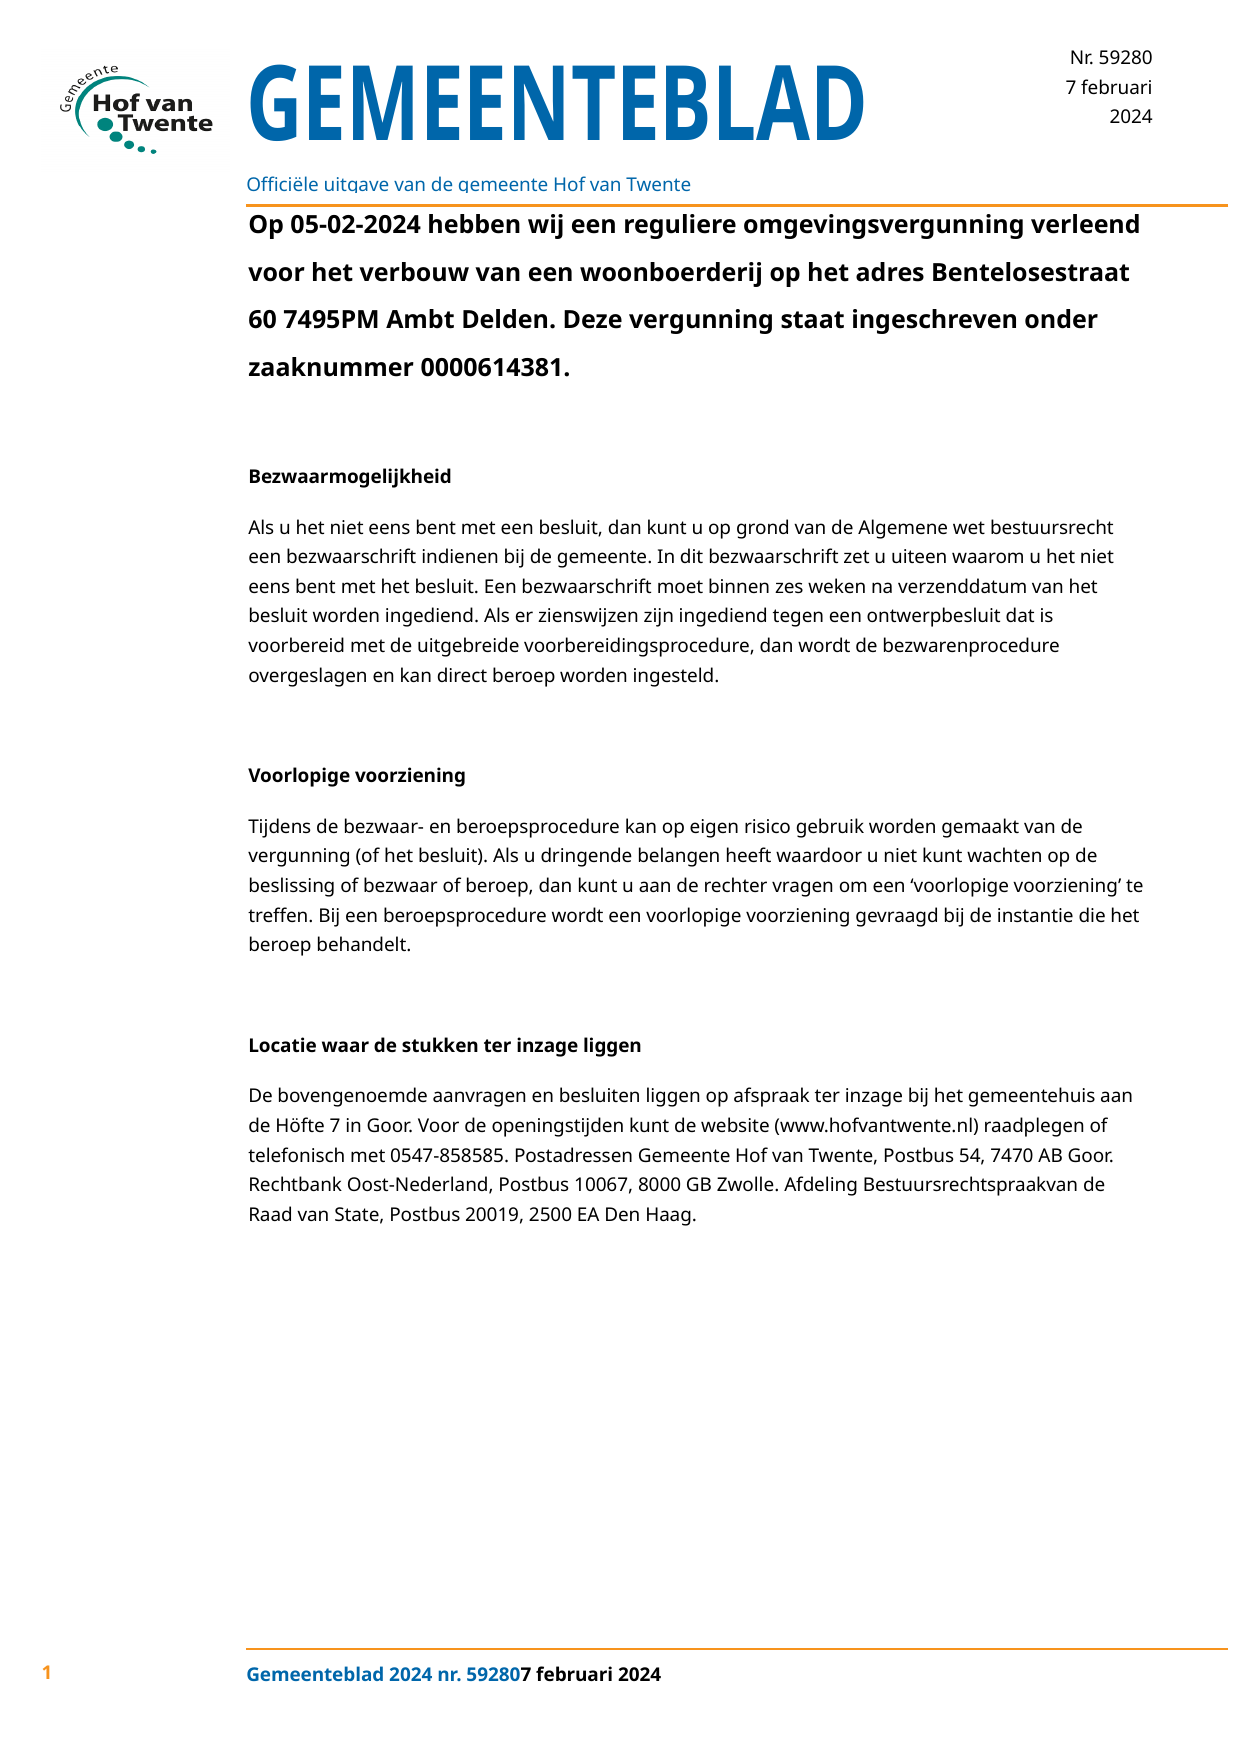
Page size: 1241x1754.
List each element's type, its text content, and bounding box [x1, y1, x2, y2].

text Op 05-02-2024 hebben wij een reguliere omgevingsvergunning verleend voor het verbouw van een woonboerderij op het adres Bentelosestraat 60 7495PM Ambt Delden. Deze vergunning staat ingeschreven onder zaaknummer 0000614381. [248, 207, 1152, 384]
picture [41, 47, 231, 172]
text Voorlopige voorziening [248, 763, 1152, 788]
text De bovengenoemde aanvragen en besluiten liggen op afspraak ter inzage bij het gemeentehuis aan de Höfte 7 in Goor. Voor de openingstijden kunt de website (www.hofvantwente.nl) raadplegen of telefonisch met 0547-858585. Postadressen Gemeente Hof van Twente, Postbus 54, 7470 AB Goor. Rechtbank Oost-Nederland, Postbus 10067, 8000 GB Zwolle. Afdeling Bestuursrechtspraakvan de Raad van State, Postbus 20019, 2500 EA Den Haag. [248, 1083, 1152, 1227]
text Tijdens de bezwaar- en beroepsprocedure kan op eigen risico gebruik worden gemaakt van de vergunning (of het besluit). Als u dringende belangen heeft waardoor u niet kunt wachten op de beslissing of bezwaar of beroep, dan kunt u aan de rechter vragen om een ‘voorlopige voorziening’ te treffen. Bij een beroepsprocedure wordt een voorlopige voorziening gevraagd bij de instantie die het beroep behandelt. [248, 813, 1152, 957]
text Locatie waar de stukken ter inzage liggen [248, 1032, 1152, 1058]
text Als u het niet eens bent met een besluit, dan kunt u op grond van de Algemene wet bestuursrecht een bezwaarschrift indienen bij de gemeente. In dit bezwaarschrift zet u uiteen waarom u het niet eens bent met het besluit. Een bezwaarschrift moet binnen zes weken na verzenddatum van het besluit worden ingediend. Als er zienswijzen zijn ingediend tegen een ontwerpbesluit dat is voorbereid met de uitgebreide voorbereidingsprocedure, dan wordt de bezwarenprocedure overgeslagen en kan direct beroep worden ingesteld. [248, 514, 1152, 688]
text Bezwaarmogelijkheid [248, 463, 1152, 489]
